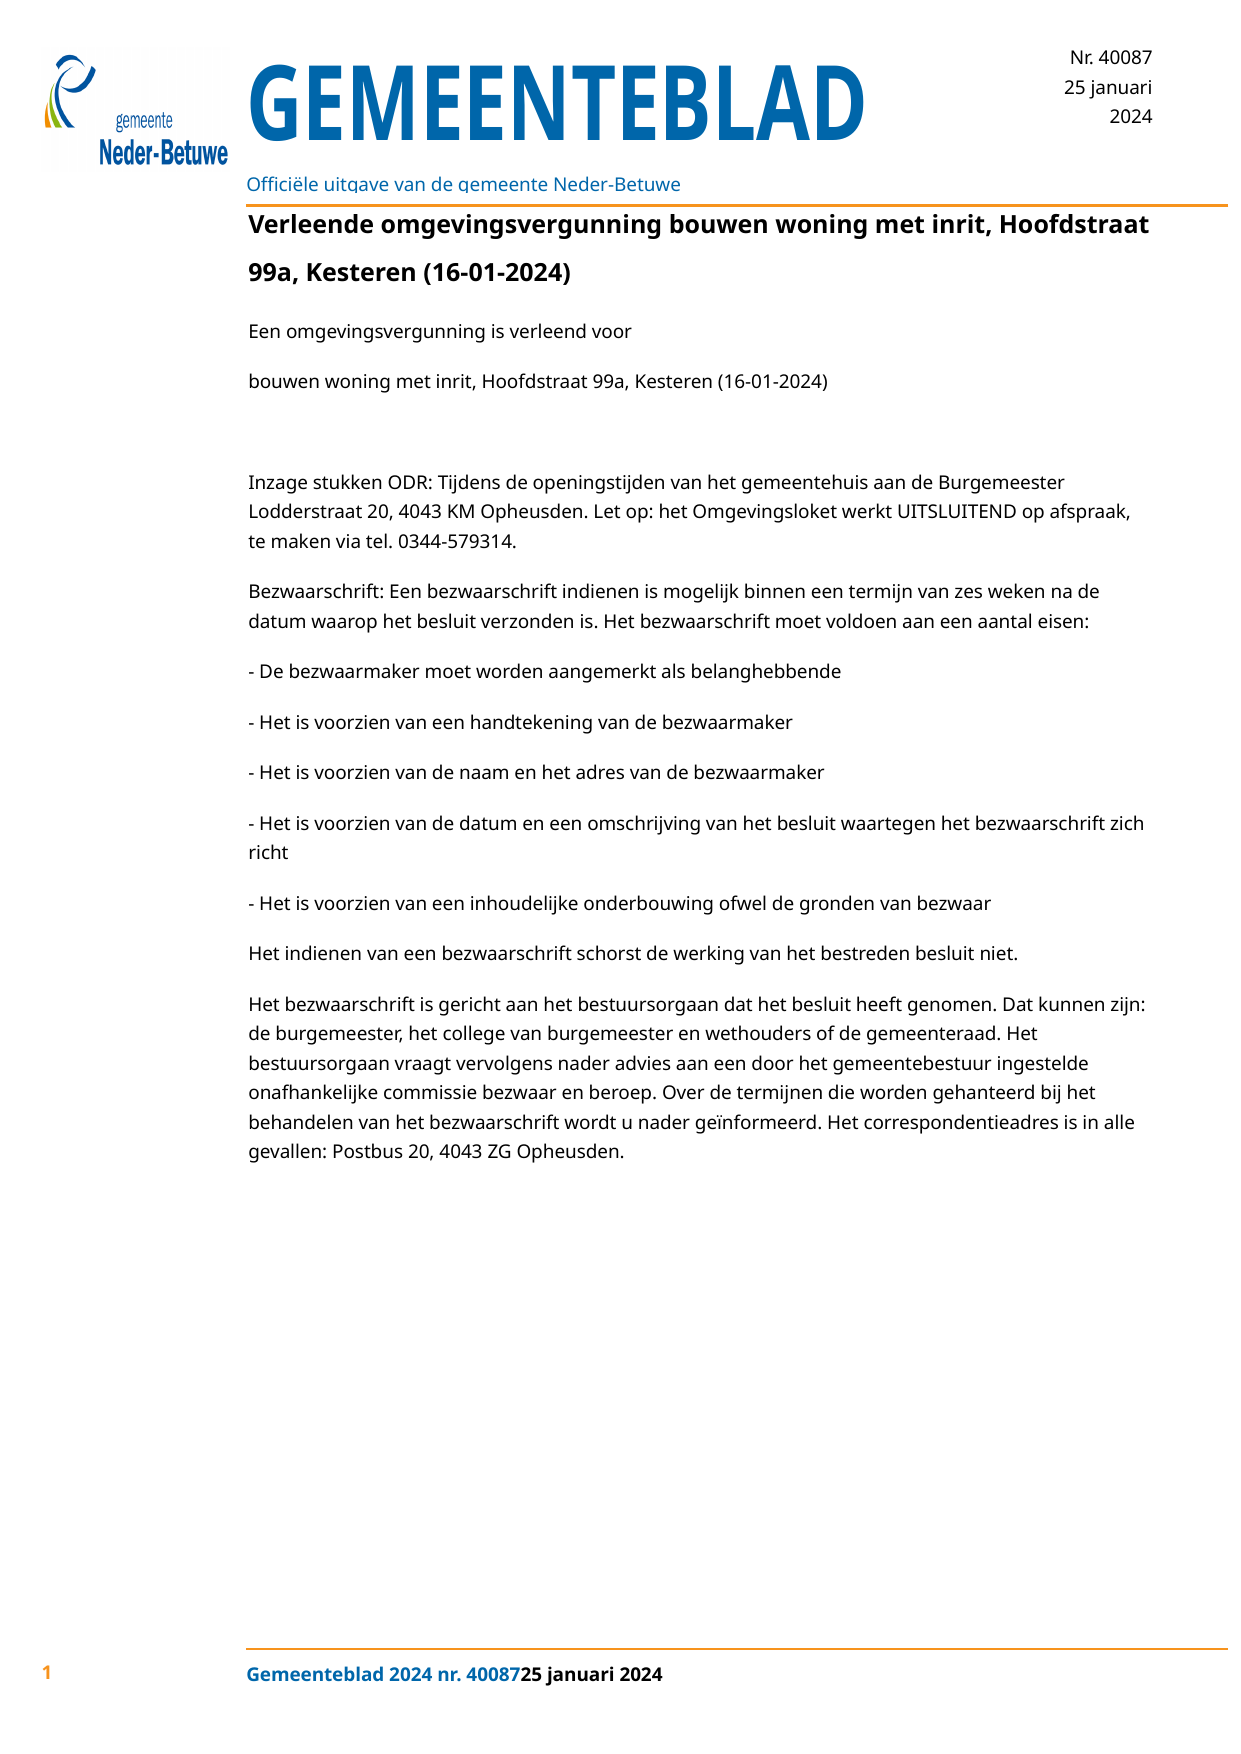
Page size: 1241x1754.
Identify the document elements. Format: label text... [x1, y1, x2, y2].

text - Het is voorzien van de datum en een omschrijving van het besluit waartegen het bezwaarschrift zich richt [248, 810, 1152, 865]
text - De bezwaarmaker moet worden aangemerkt als belanghebbende [248, 659, 1152, 684]
picture [41, 47, 231, 172]
text Het indienen van een bezwaarschrift schorst de werking van het bestreden besluit niet. [248, 940, 1152, 966]
text Een omgevingsvergunning is verleend voor [248, 318, 1152, 344]
text - Het is voorzien van een inhoudelijke onderbouwing ofwel de gronden van bezwaar [248, 890, 1152, 916]
text Inzage stukken ODR: Tijdens de openingstijden van het gemeentehuis aan de Burgemeester Lodderstraat 20, 4043 KM Opheusden. Let op: het Omgevingsloket werkt UITSLUITEND op afspraak, te maken via tel. 0344-579314. [248, 469, 1152, 554]
text - Het is voorzien van een handtekening van de bezwaarmaker [248, 709, 1152, 735]
text - Het is voorzien van de naam en het adres van de bezwaarmaker [248, 759, 1152, 785]
text bouwen woning met inrit, Hoofdstraat 99a, Kesteren (16-01-2024) [248, 368, 1152, 394]
text Bezwaarschrift: Een bezwaarschrift indienen is mogelijk binnen een termijn van zes weken na de datum waarop het besluit verzonden is. Het bezwaarschrift moet voldoen aan een aantal eisen: [248, 579, 1152, 634]
text Het bezwaarschrift is gericht aan het bestuursorgaan dat het besluit heeft genomen. Dat kunnen zijn: de burgemeester, het college van burgemeester en wethouders of de gemeenteraad. Het bestuursorgaan vraagt vervolgens nader advies aan een door het gemeentebestuur ingestelde onafhankelijke commissie bezwaar en beroep. Over de termijnen die worden gehanteerd bij het behandelen van het bezwaarschrift wordt u nader geïnformeerd. Het correspondentieadres is in alle gevallen: Postbus 20, 4043 ZG Opheusden. [248, 991, 1152, 1164]
text Verleende omgevingsvergunning bouwen woning met inrit, Hoofdstraat 99a, Kesteren (16-01-2024) [248, 207, 1152, 288]
